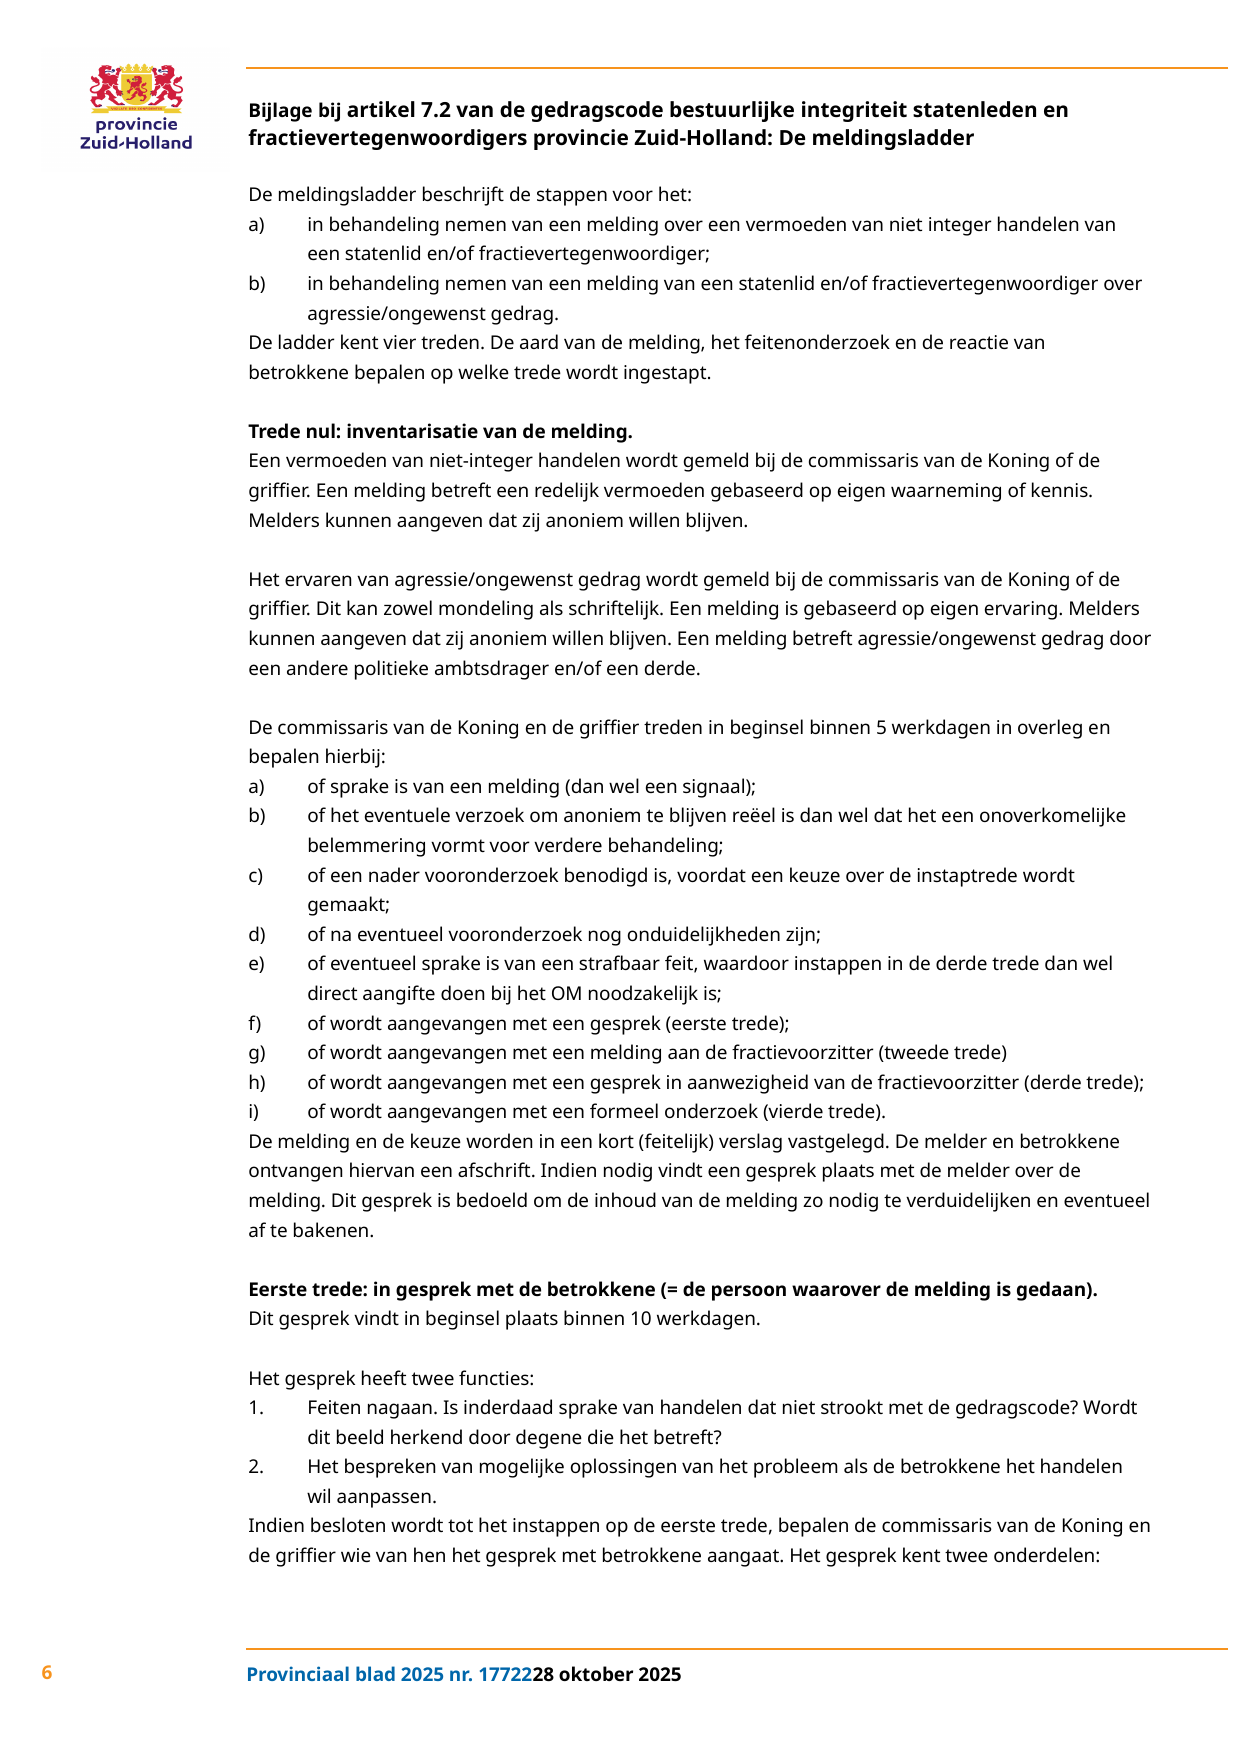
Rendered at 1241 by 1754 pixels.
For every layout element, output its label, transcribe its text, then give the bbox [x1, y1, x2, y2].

list Feiten nagaan. Is inderdaad sprake van handelen dat niet strookt met de gedragscode? Wordt dit beeld herkend door degene die het betreft? [248, 1394, 1152, 1449]
list of een nader vooronderzoek benodigd is, voordat een keuze over de instaptrede wordt gemaakt; [248, 862, 1152, 917]
text Indien besloten wordt tot het instappen op de eerste trede, bepalen de commissaris van de Koning en de griffier wie van hen het gesprek met betrokkene aangaat. Het gesprek kent twee onderdelen: [248, 1513, 1152, 1568]
list of sprake is van een melding (dan wel een signaal); [248, 773, 1152, 799]
text Het gesprek heeft twee functies: [248, 1365, 1152, 1390]
text Bijlage bij artikel 7.2 van de gedragscode bestuurlijke integriteit statenleden en fractievertegenwoordigers provincie Zuid-Holland: De meldingsladder [248, 95, 1152, 152]
text De commissaris van de Koning en de griffier treden in beginsel binnen 5 werkdagen in overleg en bepalen hierbij: [248, 714, 1152, 769]
list of wordt aangevangen met een melding aan de fractievoorzitter (tweede trede) [248, 1039, 1152, 1065]
list of het eventuele verzoek om anoniem te blijven reëel is dan wel dat het een onoverkomelijke belemmering vormt voor verdere behandeling; [248, 803, 1152, 858]
list of wordt aangevangen met een gesprek in aanwezigheid van de fractievoorzitter (derde trede); [248, 1069, 1152, 1094]
text Dit gesprek vindt in beginsel plaats binnen 10 werkdagen. [248, 1306, 1152, 1331]
list in behandeling nemen van een melding van een statenlid en/of fractievertegenwoordiger over agressie/ongewenst gedrag. [248, 270, 1152, 325]
list of wordt aangevangen met een formeel onderzoek (vierde trede). [248, 1098, 1152, 1124]
text Trede nul: inventarisatie van de melding. [248, 418, 1152, 444]
list Het bespreken van mogelijke oplossingen van het probleem als de betrokkene het handelen wil aanpassen. [248, 1453, 1152, 1509]
text De melding en de keuze worden in een kort (feitelijk) verslag vastgelegd. De melder en betrokkene ontvangen hiervan een afschrift. Indien nodig vindt een gesprek plaats met de melder over de melding. Dit gesprek is bedoeld om de inhoud van de melding zo nodig te verduidelijken en eventueel af te bakenen. [248, 1128, 1152, 1242]
list in behandeling nemen van een melding over een vermoeden van niet integer handelen van een statenlid en/of fractievertegenwoordiger; [248, 211, 1152, 266]
text Het ervaren van agressie/ongewenst gedrag wordt gemeld bij de commissaris van de Koning of de griffier. Dit kan zowel mondeling als schriftelijk. Een melding is gebaseerd op eigen ervaring. Melders kunnen aangeven dat zij anoniem willen blijven. Een melding betreft agressie/ongewenst gedrag door een andere politieke ambtsdrager en/of een derde. [248, 566, 1152, 680]
text Een vermoeden van niet-integer handelen wordt gemeld bij de commissaris van de Koning of de griffier. Een melding betreft een redelijk vermoeden gebaseerd op eigen waarneming of kennis. Melders kunnen aangeven dat zij anoniem willen blijven. [248, 448, 1152, 532]
list of wordt aangevangen met een gesprek (eerste trede); [248, 1010, 1152, 1035]
text De ladder kent vier treden. De aard van de melding, het feitenonderzoek en de reactie van betrokkene bepalen op welke trede wordt ingestapt. [248, 329, 1152, 384]
text De meldingsladder beschrijft de stappen voor het: [248, 181, 1152, 207]
picture [41, 47, 231, 172]
text Eerste trede: in gesprek met de betrokkene (= de persoon waarover de melding is gedaan). [248, 1276, 1152, 1302]
list of na eventueel vooronderzoek nog onduidelijkheden zijn; [248, 921, 1152, 947]
list of eventueel sprake is van een strafbaar feit, waardoor instappen in de derde trede dan wel direct aangifte doen bij het OM noodzakelijk is; [248, 951, 1152, 1006]
